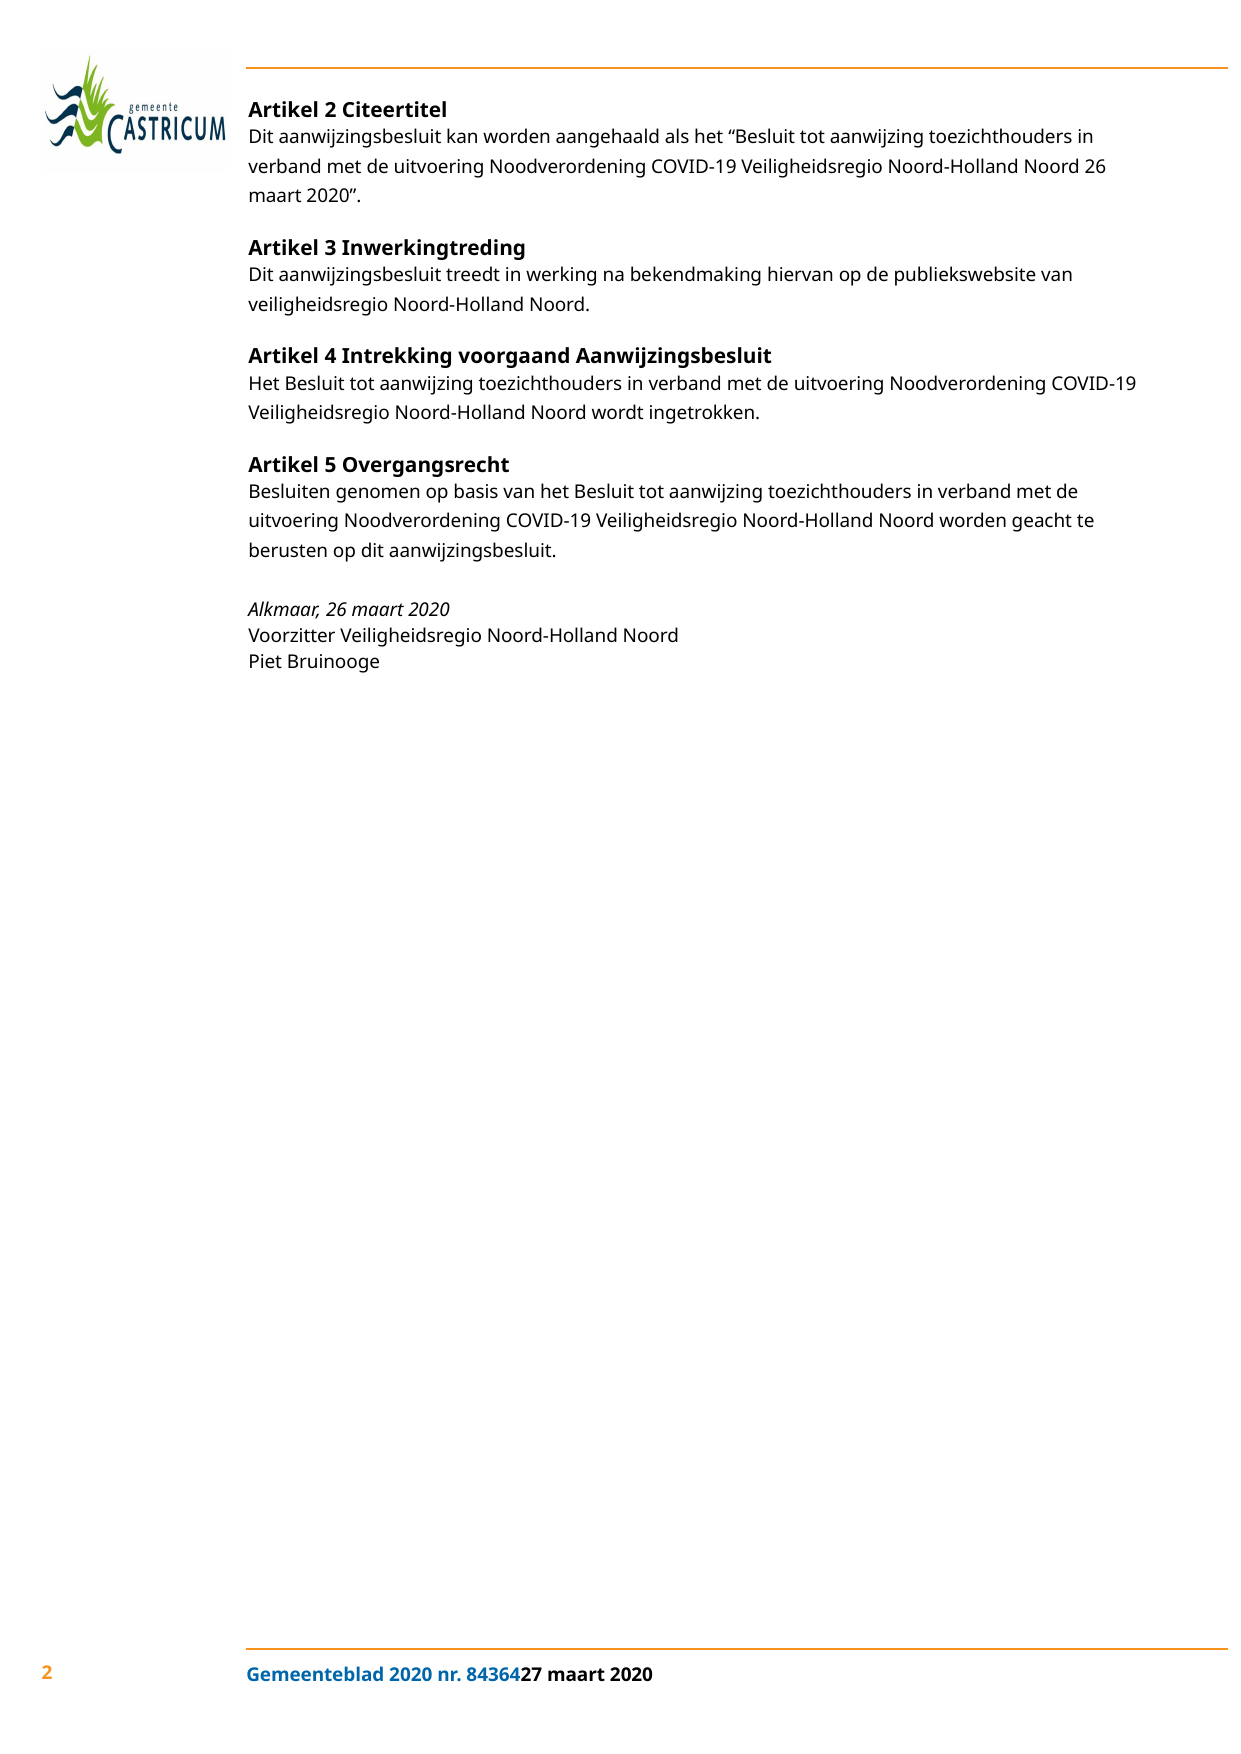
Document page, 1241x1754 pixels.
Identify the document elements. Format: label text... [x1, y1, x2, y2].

text Voorzitter Veiligheidsregio Noord-Holland Noord [248, 622, 1152, 648]
text Dit aanwijzingsbesluit kan worden aangehaald als het “Besluit tot aanwijzing toezichthouders in verband met de uitvoering Noodverordening COVID-19 Veiligheidsregio Noord-Holland Noord 26 maart 2020”. [248, 123, 1152, 208]
text Het Besluit tot aanwijzing toezichthouders in verband met de uitvoering Noodverordening COVID-19 Veiligheidsregio Noord-Holland Noord wordt ingetrokken. [248, 370, 1152, 425]
text Artikel 2 Citeertitel [248, 95, 1152, 123]
text Artikel 5 Overgangsrecht [248, 450, 1152, 478]
text Alkmaar, 26 maart 2020 [248, 596, 1152, 622]
text Besluiten genomen op basis van het Besluit tot aanwijzing toezichthouders in verband met de uitvoering Noodverordening COVID-19 Veiligheidsregio Noord-Holland Noord worden geacht te berusten op dit aanwijzingsbesluit. [248, 478, 1152, 563]
text Artikel 4 Intrekking voorgaand Aanwijzingsbesluit [248, 341, 1152, 370]
text Artikel 3 Inwerkingtreding [248, 233, 1152, 261]
text Piet Bruinooge [248, 648, 1152, 674]
text Dit aanwijzingsbesluit treedt in werking na bekendmaking hiervan op de publiekswebsite van veiligheidsregio Noord-Holland Noord. [248, 261, 1152, 317]
picture [41, 47, 231, 172]
